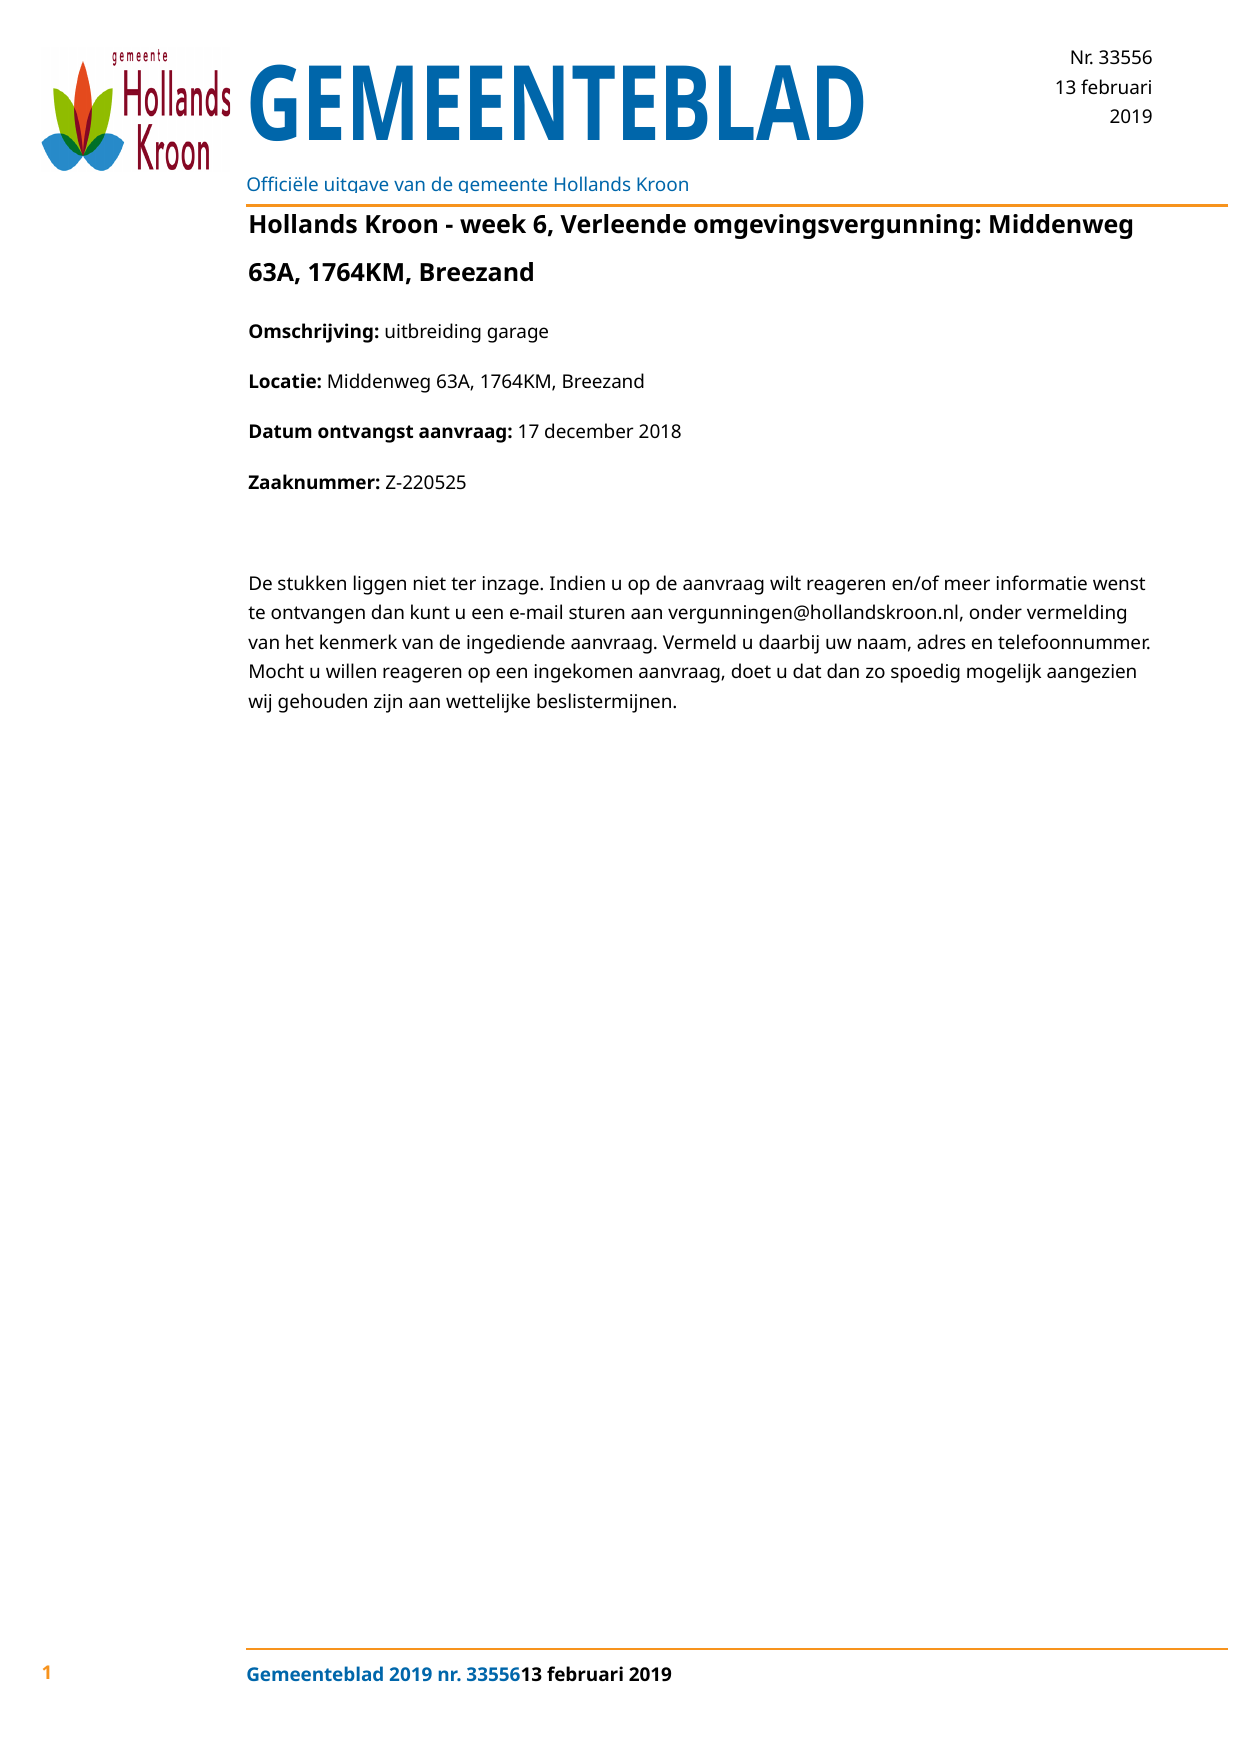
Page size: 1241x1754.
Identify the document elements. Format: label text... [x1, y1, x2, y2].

picture [41, 47, 231, 172]
text Datum ontvangst aanvraag: 17 december 2018 [248, 419, 1152, 444]
text Hollands Kroon - week 6, Verleende omgevingsvergunning: Middenweg 63A, 1764KM, Breezand [248, 207, 1152, 288]
text De stukken liggen niet ter inzage. Indien u op de aanvraag wilt reageren en/of meer informatie wenst te ontvangen dan kunt u een e-mail sturen aan vergunningen@hollandskroon.nl, onder vermelding van het kenmerk van de ingediende aanvraag. Vermeld u daarbij uw naam, adres en telefoonnummer. Mocht u willen reageren op een ingekomen aanvraag, doet u dat dan zo spoedig mogelijk aangezien wij gehouden zijn aan wettelijke beslistermijnen. [248, 570, 1152, 714]
text Locatie: Middenweg 63A, 1764KM, Breezand [248, 368, 1152, 394]
text Omschrijving: uitbreiding garage [248, 318, 1152, 344]
text Zaaknummer: Z-220525 [248, 469, 1152, 495]
